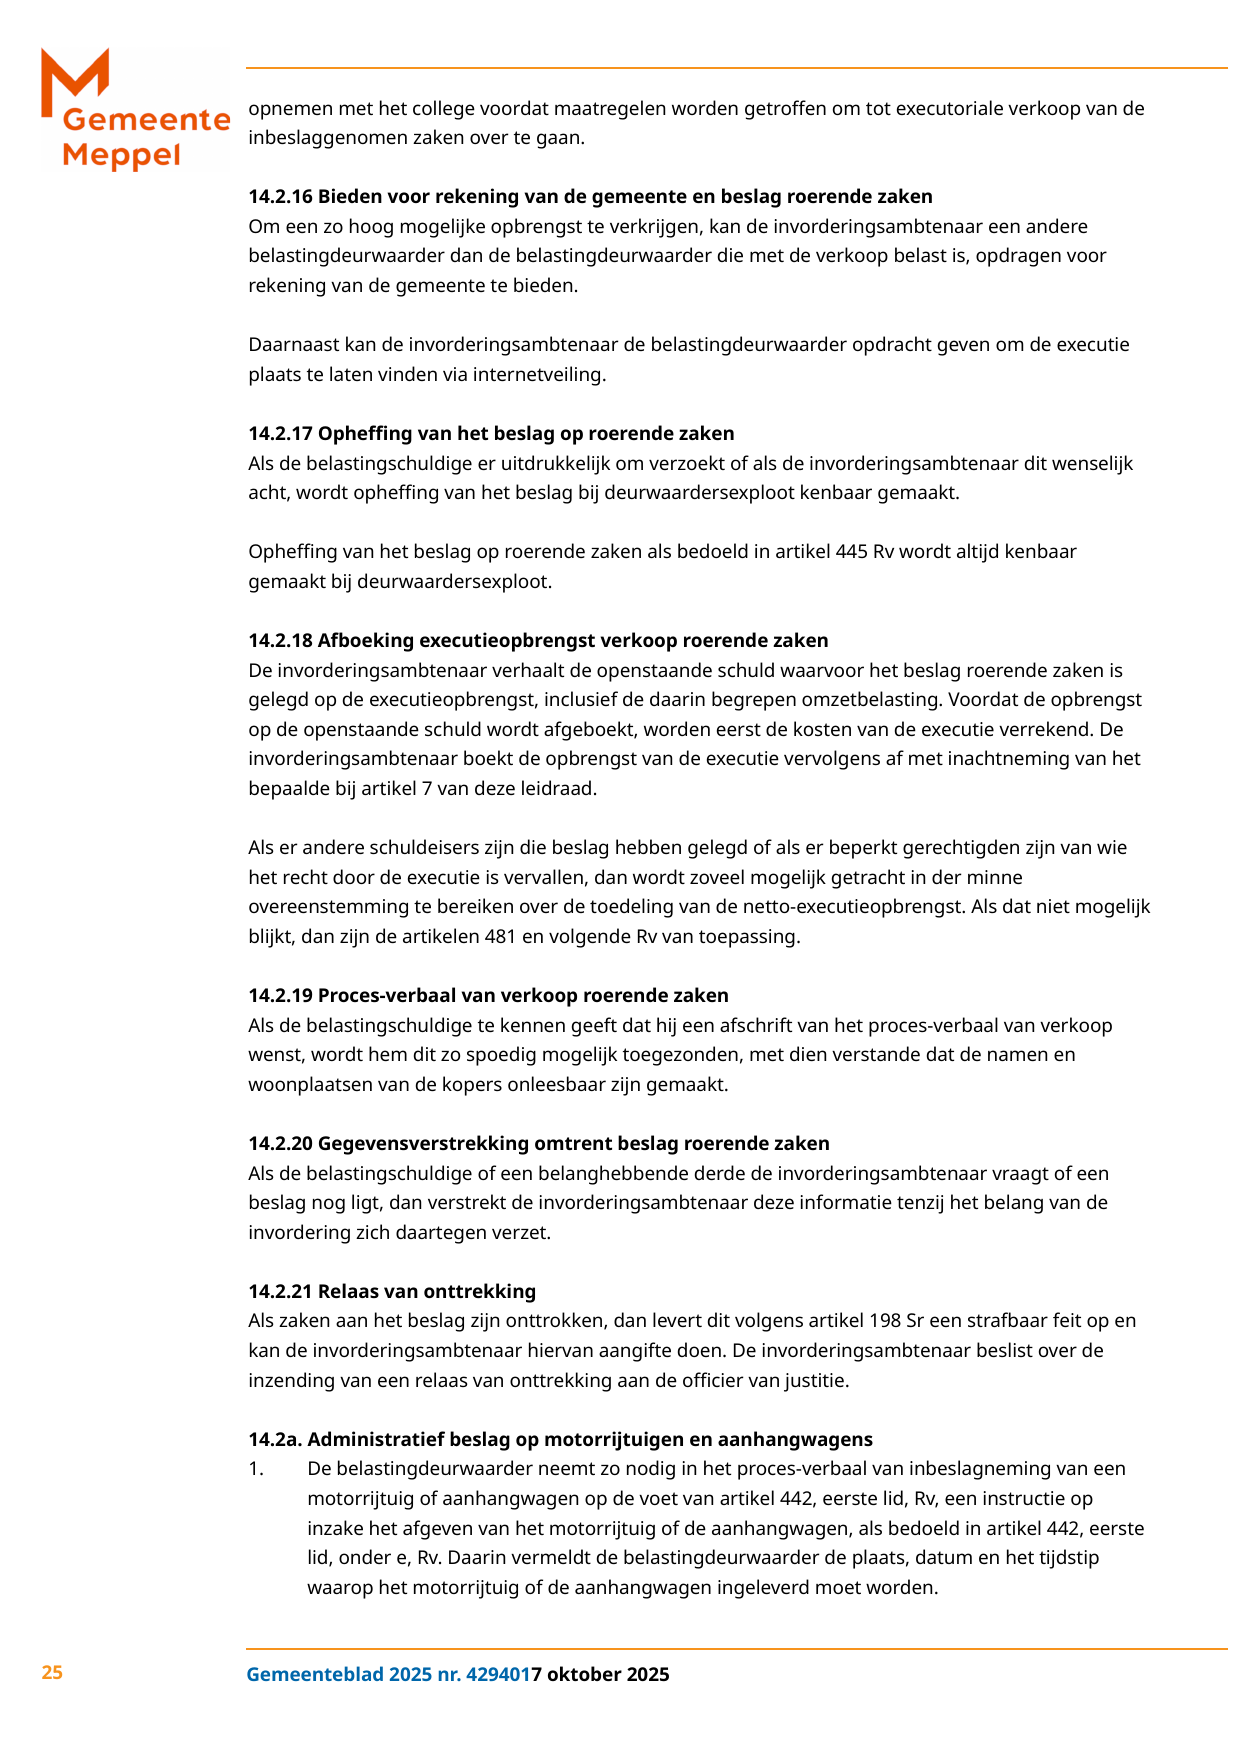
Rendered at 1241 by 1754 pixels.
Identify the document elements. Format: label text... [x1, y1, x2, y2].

text 14.2.21 Relaas van onttrekking [248, 1278, 1152, 1304]
text Daarnaast kan de invorderingsambtenaar de belastingdeurwaarder opdracht geven om de executie plaats te laten vinden via internetveiling. [248, 331, 1152, 387]
text Om een zo hoog mogelijke opbrengst te verkrijgen, kan de invorderingsambtenaar een andere belastingdeurwaarder dan de belastingdeurwaarder die met de verkoop belast is, opdragen voor rekening van de gemeente te bieden. [248, 213, 1152, 298]
text 14.2.16 Bieden voor rekening van de gemeente en beslag roerende zaken [248, 183, 1152, 209]
text De invorderingsambtenaar verhaalt de openstaande schuld waarvoor het beslag roerende zaken is gelegd op de executieopbrengst, inclusief de daarin begrepen omzetbelasting. Voordat de opbrengst op de openstaande schuld wordt afgeboekt, worden eerst de kosten van de executie verrekend. De invorderingsambtenaar boekt de opbrengst van de executie vervolgens af met inachtneming van het bepaalde bij artikel 7 van deze leidraad. [248, 657, 1152, 801]
text Als er andere schuldeisers zijn die beslag hebben gelegd of als er beperkt gerechtigden zijn van wie het recht door de executie is vervallen, dan wordt zoveel mogelijk getracht in der minne overeenstemming te bereiken over de toedeling van de netto-executieopbrengst. Als dat niet mogelijk blijkt, dan zijn de artikelen 481 en volgende Rv van toepassing. [248, 834, 1152, 949]
text opnemen met het college voordat maatregelen worden getroffen om tot executoriale verkoop van de inbeslaggenomen zaken over te gaan. [248, 95, 1152, 150]
picture [41, 47, 231, 172]
text 14.2.17 Opheffing van het beslag op roerende zaken [248, 420, 1152, 446]
text 14.2.19 Proces-verbaal van verkoop roerende zaken [248, 982, 1152, 1008]
text Opheffing van het beslag op roerende zaken als bedoeld in artikel 445 Rv wordt altijd kenbaar gemaakt bij deurwaardersexploot. [248, 538, 1152, 594]
text 14.2.18 Afboeking executieopbrengst verkoop roerende zaken [248, 627, 1152, 653]
list De belastingdeurwaarder neemt zo nodig in het proces-verbaal van inbeslagneming van een motorrijtuig of aanhangwagen op de voet van artikel 442, eerste lid, Rv, een instructie op inzake het afgeven van het motorrijtuig of de aanhangwagen, als bedoeld in artikel 442, eerste lid, onder e, Rv. Daarin vermeldt de belastingdeurwaarder de plaats, datum en het tijdstip waarop het motorrijtuig of de aanhangwagen ingeleverd moet worden. [248, 1456, 1152, 1600]
text Als zaken aan het beslag zijn onttrokken, dan levert dit volgens artikel 198 Sr een strafbaar feit op en kan de invorderingsambtenaar hiervan aangifte doen. De invorderingsambtenaar beslist over de inzending van een relaas van onttrekking aan de officier van justitie. [248, 1308, 1152, 1393]
text 14.2a. Administratief beslag op motorrijtuigen en aanhangwagens [248, 1426, 1152, 1452]
text 14.2.20 Gegevensverstrekking omtrent beslag roerende zaken [248, 1130, 1152, 1156]
text Als de belastingschuldige te kennen geeft dat hij een afschrift van het proces-verbaal van verkoop wenst, wordt hem dit zo spoedig mogelijk toegezonden, met dien verstande dat de namen en woonplaatsen van de kopers onleesbaar zijn gemaakt. [248, 1012, 1152, 1097]
text Als de belastingschuldige er uitdrukkelijk om verzoekt of als de invorderingsambtenaar dit wenselijk acht, wordt opheffing van het beslag bij deurwaardersexploot kenbaar gemaakt. [248, 450, 1152, 505]
text Als de belastingschuldige of een belanghebbende derde de invorderingsambtenaar vraagt of een beslag nog ligt, dan verstrekt de invorderingsambtenaar deze informatie tenzij het belang van de invordering zich daartegen verzet. [248, 1160, 1152, 1245]
